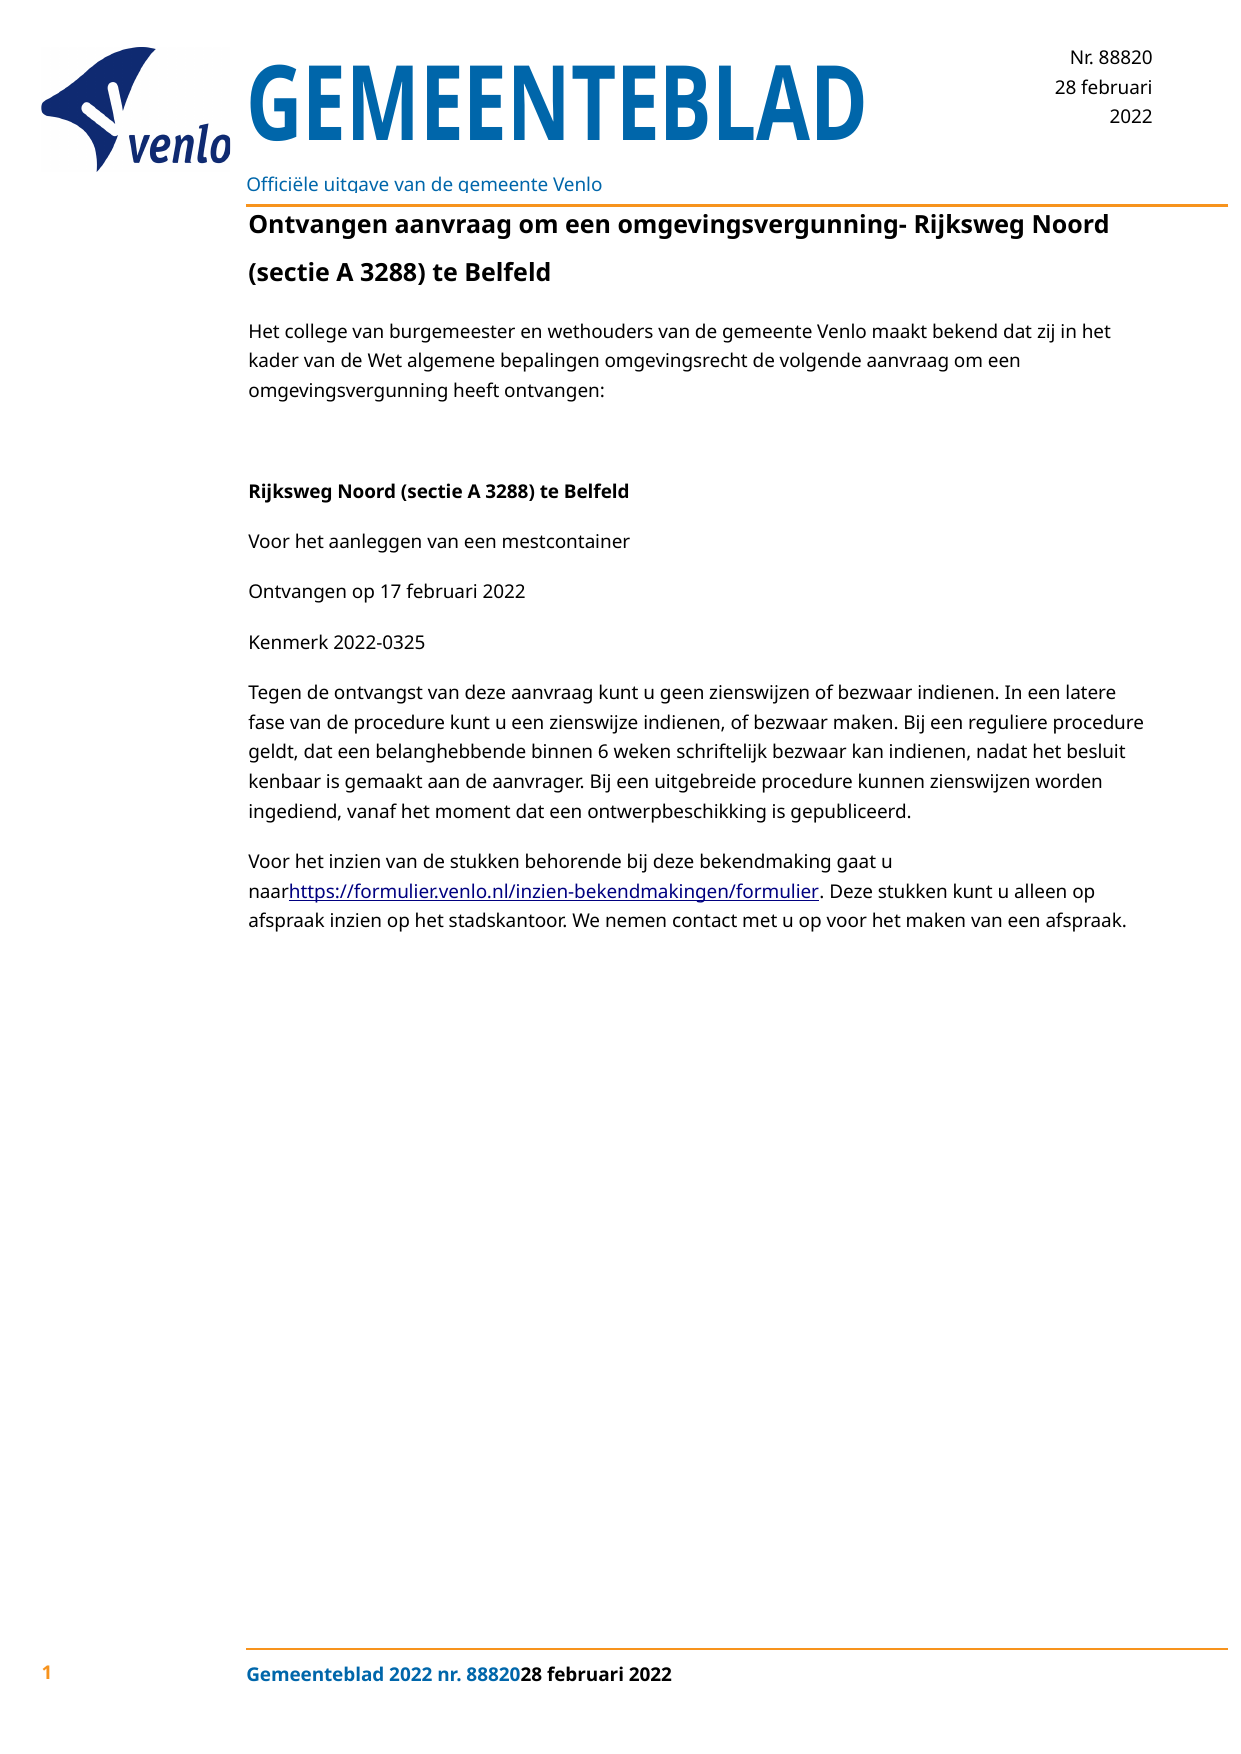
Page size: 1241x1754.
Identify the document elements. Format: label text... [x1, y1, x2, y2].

text Voor het inzien van de stukken behorende bij deze bekendmaking gaat u naarhttps://formulier.venlo.nl/inzien-bekendmakingen/formulier. Deze stukken kunt u alleen op afspraak inzien op het stadskantoor. We nemen contact met u op voor het maken van een afspraak. [248, 848, 1152, 933]
text Ontvangen aanvraag om een omgevingsvergunning- Rijksweg Noord (sectie A 3288) te Belfeld [248, 207, 1152, 288]
text Tegen de ontvangst van deze aanvraag kunt u geen zienswijzen of bezwaar indienen. In een latere fase van de procedure kunt u een zienswijze indienen, of bezwaar maken. Bij een reguliere procedure geldt, dat een belanghebbende binnen 6 weken schriftelijk bezwaar kan indienen, nadat het besluit kenbaar is gemaakt aan de aanvrager. Bij een uitgebreide procedure kunnen zienswijzen worden ingediend, vanaf het moment dat een ontwerpbeschikking is gepubliceerd. [248, 679, 1152, 824]
text Het college van burgemeester en wethouders van de gemeente Venlo maakt bekend dat zij in het kader van de Wet algemene bepalingen omgevingsrecht de volgende aanvraag om een omgevingsvergunning heeft ontvangen: [248, 318, 1152, 403]
text Kenmerk 2022-0325 [248, 629, 1152, 655]
text Voor het aanleggen van een mestcontainer [248, 528, 1152, 554]
text Rijksweg Noord (sectie A 3288) te Belfeld [248, 478, 1152, 504]
picture [41, 47, 231, 172]
text Ontvangen op 17 februari 2022 [248, 579, 1152, 604]
